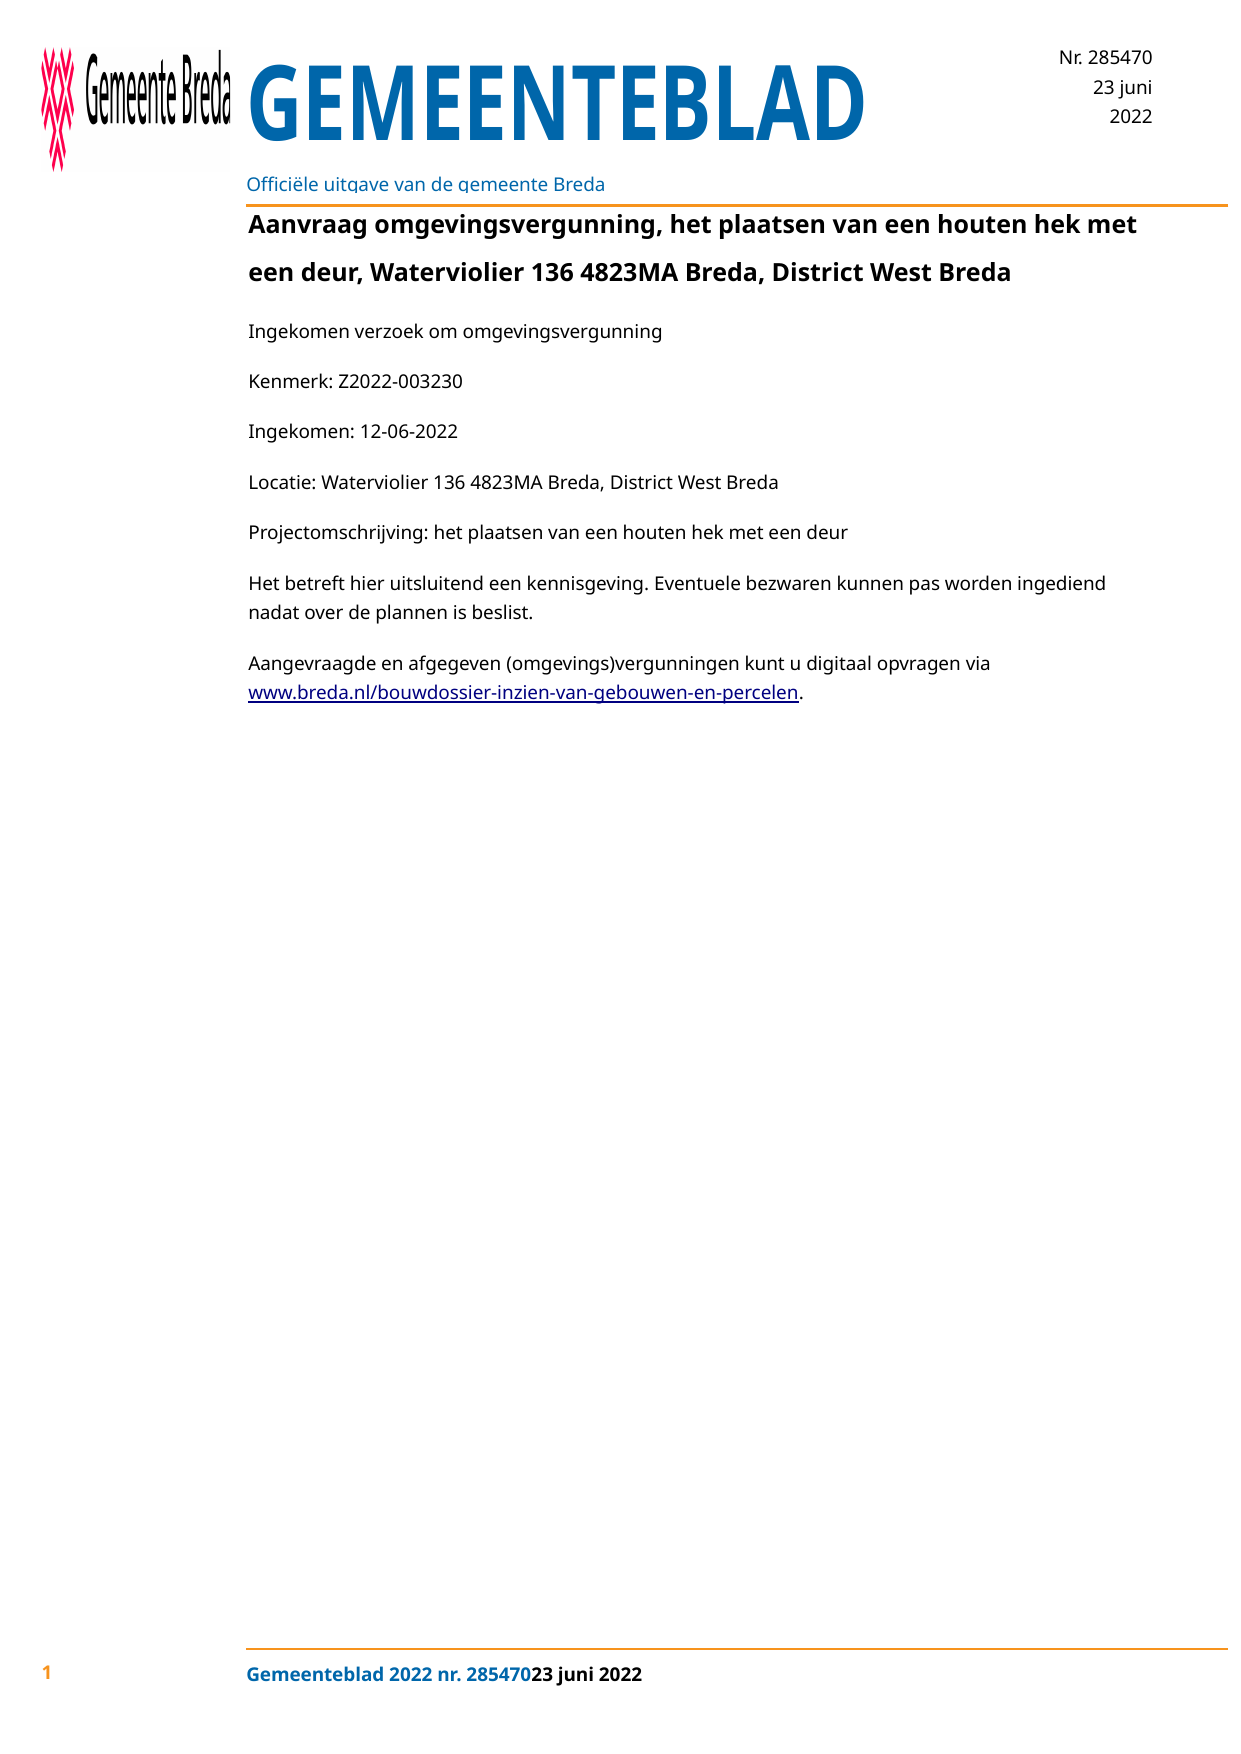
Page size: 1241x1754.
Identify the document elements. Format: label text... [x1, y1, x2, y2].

text Aangevraagde en afgegeven (omgevings)vergunningen kunt u digitaal opvragen via www.breda.nl/bouwdossier-inzien-van-gebouwen-en-percelen. [248, 650, 1152, 705]
text Ingekomen verzoek om omgevingsvergunning [248, 318, 1152, 344]
picture [41, 47, 231, 172]
text Kenmerk: Z2022-003230 [248, 368, 1152, 394]
text Aanvraag omgevingsvergunning, het plaatsen van een houten hek met een deur, Waterviolier 136 4823MA Breda, District West Breda [248, 207, 1152, 288]
text Ingekomen: 12-06-2022 [248, 419, 1152, 444]
text Projectomschrijving: het plaatsen van een houten hek met een deur [248, 519, 1152, 545]
text Het betreft hier uitsluitend een kennisgeving. Eventuele bezwaren kunnen pas worden ingediend nadat over de plannen is beslist. [248, 570, 1152, 625]
text Locatie: Waterviolier 136 4823MA Breda, District West Breda [248, 469, 1152, 495]
